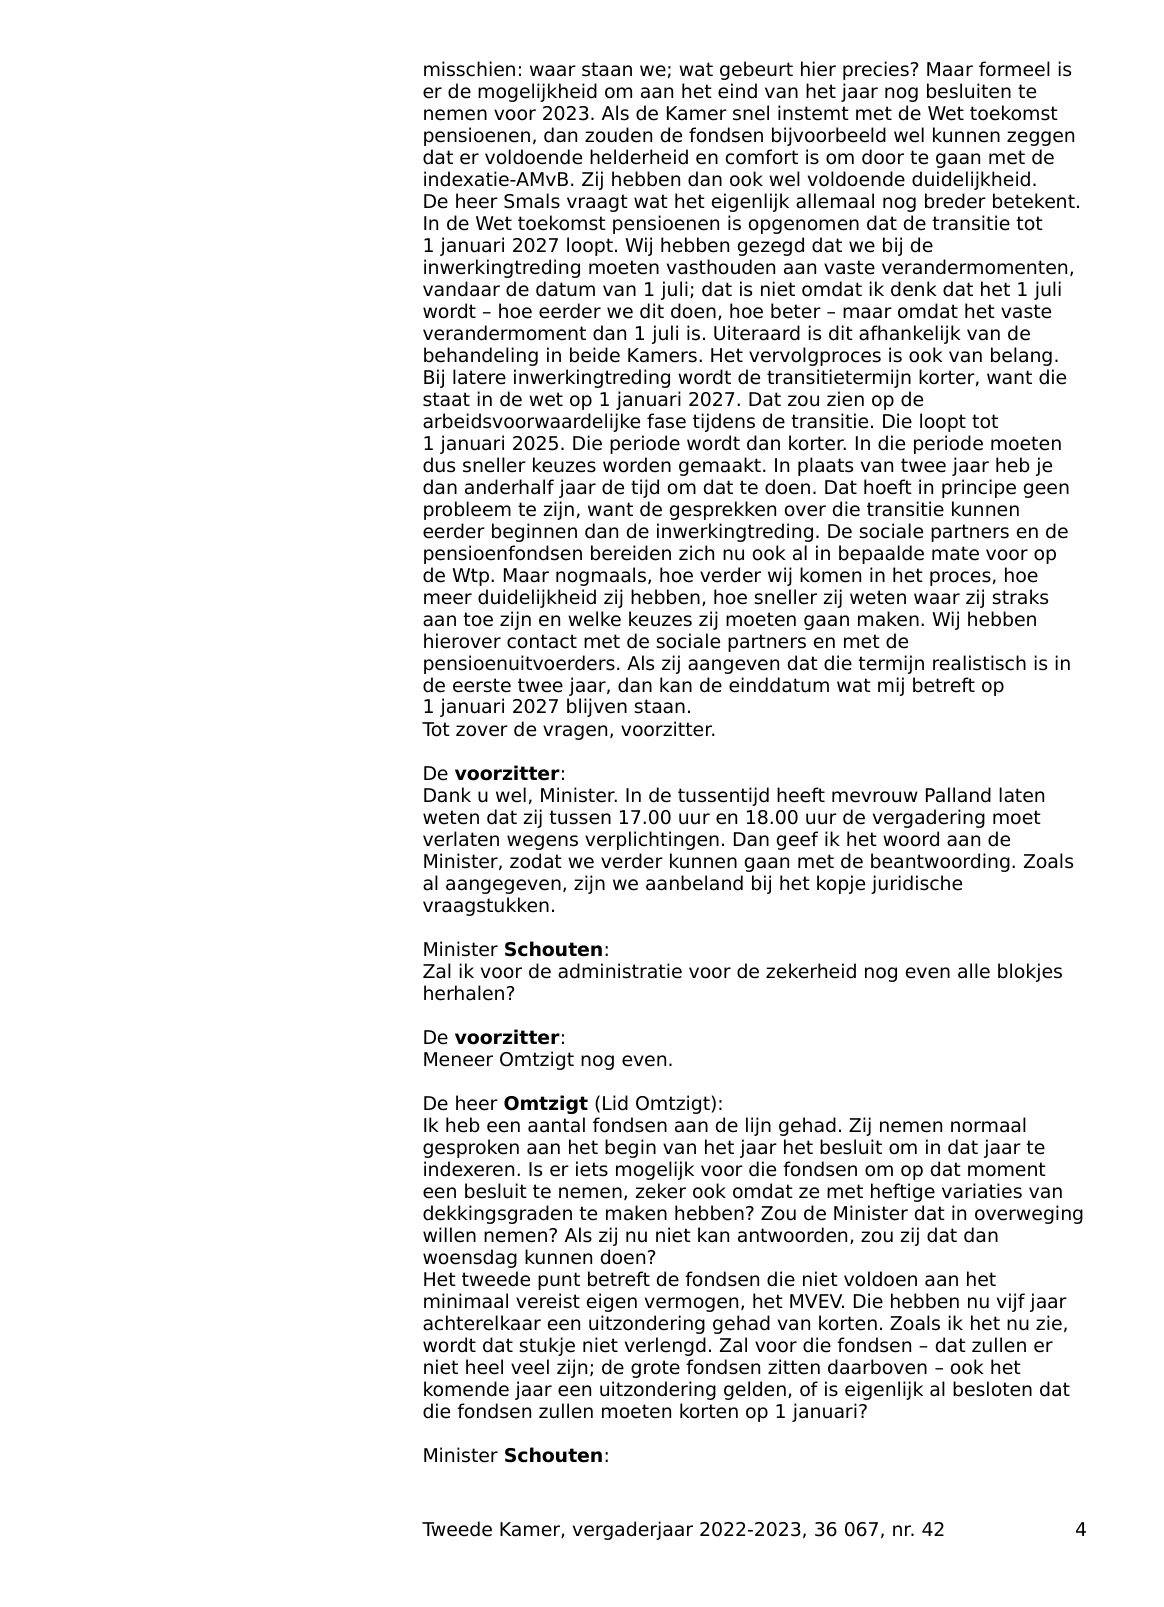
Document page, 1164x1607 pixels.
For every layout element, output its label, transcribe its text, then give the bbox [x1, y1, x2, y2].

text Het tweede punt betreft de fondsen die niet voldoen aan het minimaal vereist eigen vermogen, het MVEV. Die hebben nu vijf jaar achterelkaar een uitzondering gehad van korten. Zoals ik het nu zie, wordt dat stukje niet verlengd. Zal voor die fondsen – dat zullen er niet heel veel zijn; de grote fondsen zitten daarboven – ook het komende jaar een uitzondering gelden, of is eigenlijk al besloten dat die fondsen zullen moeten korten op 1 januari? [422, 1269, 1087, 1423]
text Meneer Omtzigt nog even. [422, 1049, 1087, 1071]
text Minister Schouten: [422, 1445, 1087, 1467]
text misschien: waar staan we; wat gebeurt hier precies? Maar formeel is er de mogelijkheid om aan het eind van het jaar nog besluiten te nemen voor 2023. Als de Kamer snel instemt met de Wet toekomst pensioenen, dan zouden de fondsen bijvoorbeeld wel kunnen zeggen dat er voldoende helderheid en comfort is om door te gaan met de indexatie-AMvB. Zij hebben dan ook wel voldoende duidelijkheid. [422, 59, 1087, 191]
text Ik heb een aantal fondsen aan de lijn gehad. Zij nemen normaal gesproken aan het begin van het jaar het besluit om in dat jaar te indexeren. Is er iets mogelijk voor die fondsen om op dat moment een besluit te nemen, zeker ook omdat ze met heftige variaties van dekkingsgraden te maken hebben? Zou de Minister dat in overweging willen nemen? Als zij nu niet kan antwoorden, zou zij dat dan woensdag kunnen doen? [422, 1115, 1087, 1269]
text Minister Schouten: [422, 939, 1087, 961]
text Dank u wel, Minister. In de tussentijd heeft mevrouw Palland laten weten dat zij tussen 17.00 uur en 18.00 uur de vergadering moet verlaten wegens verplichtingen. Dan geef ik het woord aan de Minister, zodat we verder kunnen gaan met de beantwoording. Zoals al aangegeven, zijn we aanbeland bij het kopje juridische vraagstukken. [422, 784, 1087, 916]
text De heer Omtzigt (Lid Omtzigt): [422, 1093, 1087, 1115]
text Tot zover de vragen, voorzitter. [422, 718, 1087, 740]
text De voorzitter: [422, 763, 1087, 784]
text Zal ik voor de administratie voor de zekerheid nog even alle blokjes herhalen? [422, 961, 1087, 1004]
text De heer Smals vraagt wat het eigenlijk allemaal nog breder betekent. In de Wet toekomst pensioenen is opgenomen dat de transitie tot 1 januari 2027 loopt. Wij hebben gezegd dat we bij de inwerkingtreding moeten vasthouden aan vaste verandermomenten, vandaar de datum van 1 juli; dat is niet omdat ik denk dat het 1 juli wordt – hoe eerder we dit doen, hoe beter – maar omdat het vaste verandermoment dan 1 juli is. Uiteraard is dit afhankelijk van de behandeling in beide Kamers. Het vervolgproces is ook van belang. Bij latere inwerkingtreding wordt de transitietermijn korter, want die staat in de wet op 1 januari 2027. Dat zou zien op de arbeidsvoorwaardelijke fase tijdens de transitie. Die loopt tot 1 januari 2025. Die periode wordt dan korter. In die periode moeten dus sneller keuzes worden gemaakt. In plaats van twee jaar heb je dan anderhalf jaar de tijd om dat te doen. Dat hoeft in principe geen probleem te zijn, want de gesprekken over die transitie kunnen eerder beginnen dan de inwerkingtreding. De sociale partners en de pensioenfondsen bereiden zich nu ook al in bepaalde mate voor op de Wtp. Maar nogmaals, hoe verder wij komen in het proces, hoe meer duidelijkheid zij hebben, hoe sneller zij weten waar zij straks aan toe zijn en welke keuzes zij moeten gaan maken. Wij hebben hierover contact met de sociale partners en met de pensioenuitvoerders. Als zij aangeven dat die termijn realistisch is in de eerste twee jaar, dan kan de einddatum wat mij betreft op 1 januari 2027 blijven staan. [422, 191, 1087, 718]
text De voorzitter: [422, 1027, 1087, 1049]
